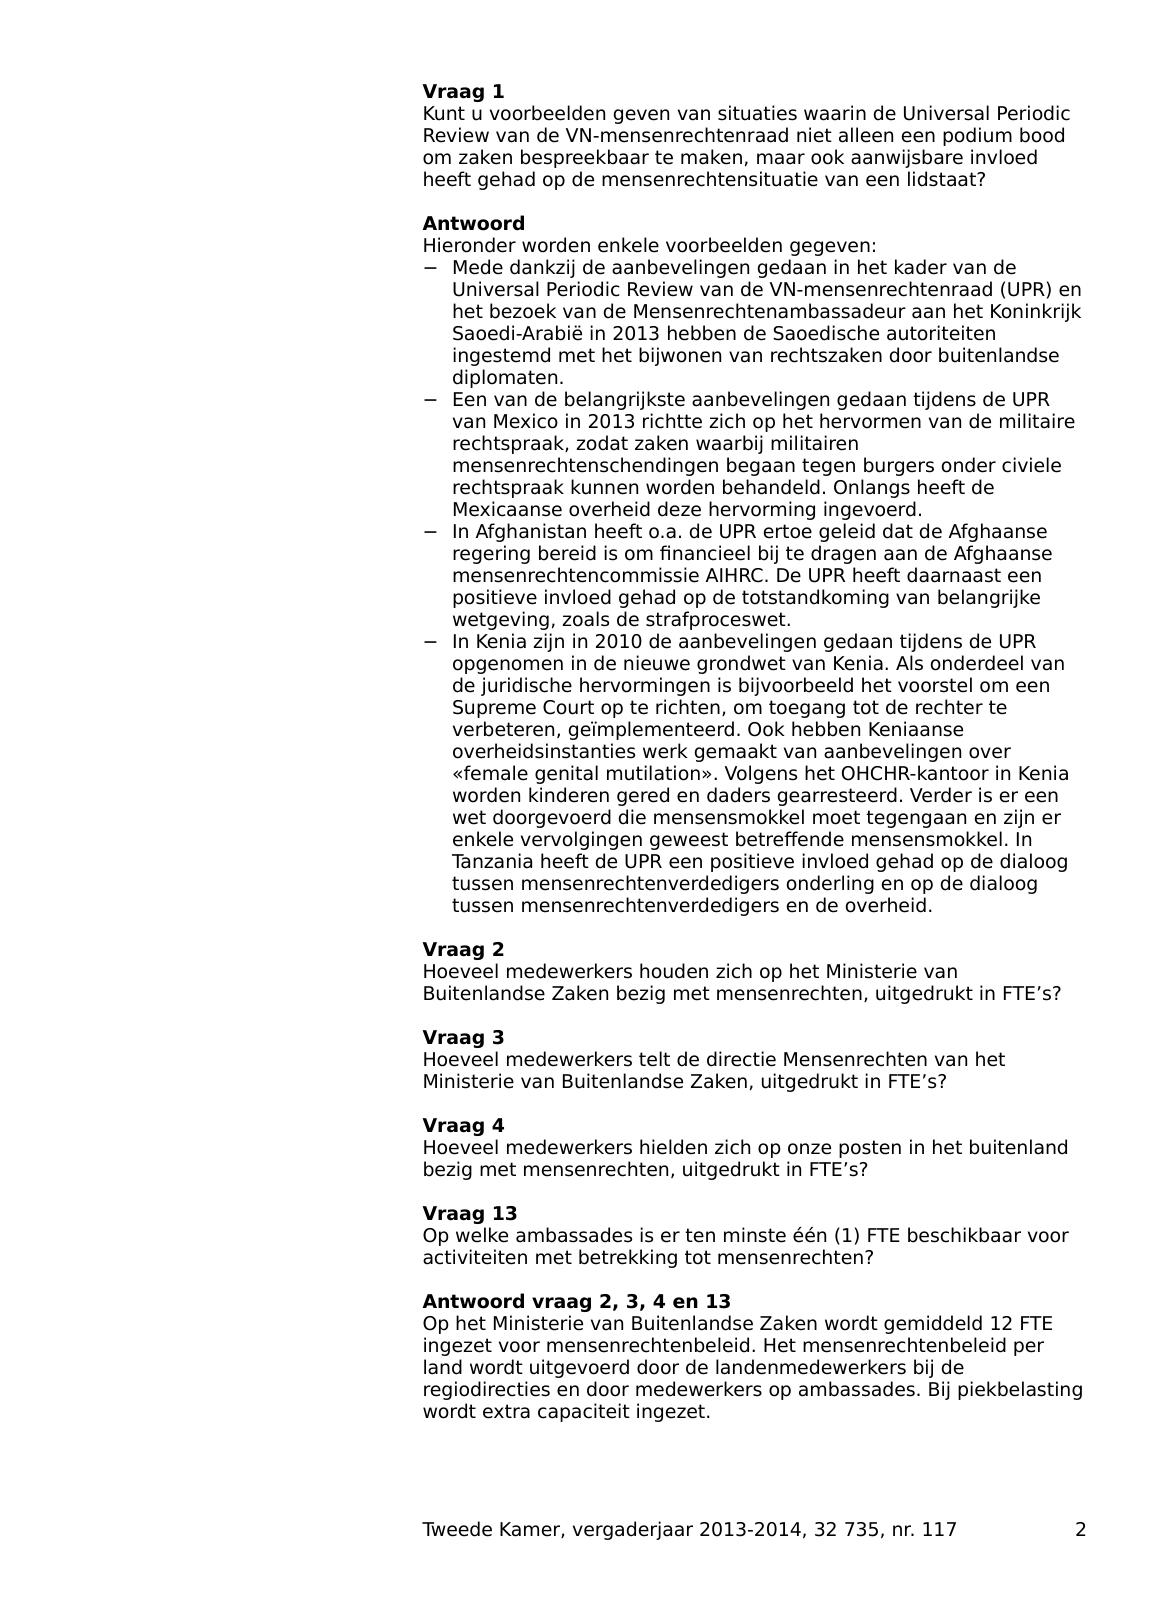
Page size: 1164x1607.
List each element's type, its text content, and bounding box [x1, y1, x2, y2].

text Vraag 1 [422, 81, 1087, 103]
text − Mede dankzij de aanbevelingen gedaan in het kader van de Universal Periodic Review van de VN-mensenrechtenraad (UPR) en het bezoek van de Mensenrechtenambassadeur aan het Koninkrijk Saoedi-Arabië in 2013 hebben de Saoedische autoriteiten ingestemd met het bijwonen van rechtszaken door buitenlandse diplomaten. [422, 257, 1087, 389]
text Hoeveel medewerkers houden zich op het Ministerie van Buitenlandse Zaken bezig met mensenrechten, uitgedrukt in FTE’s? [422, 961, 1087, 1005]
text Vraag 4 [422, 1115, 1087, 1137]
text Hoeveel medewerkers telt de directie Mensenrechten van het Ministerie van Buitenlandse Zaken, uitgedrukt in FTE’s? [422, 1049, 1087, 1093]
text Op het Ministerie van Buitenlandse Zaken wordt gemiddeld 12 FTE ingezet voor mensenrechtenbeleid. Het mensenrechtenbeleid per land wordt uitgevoerd door de landenmedewerkers bij de regiodirecties en door medewerkers op ambassades. Bij piekbelasting wordt extra capaciteit ingezet. [422, 1313, 1087, 1423]
text Op welke ambassades is er ten minste één (1) FTE beschikbaar voor activiteiten met betrekking tot mensenrechten? [422, 1225, 1087, 1269]
text − In Kenia zijn in 2010 de aanbevelingen gedaan tijdens de UPR opgenomen in de nieuwe grondwet van Kenia. Als onderdeel van de juridische hervormingen is bijvoorbeeld het voorstel om een Supreme Court op te richten, om toegang tot de rechter te verbeteren, geïmplementeerd. Ook hebben Keniaanse overheidsinstanties werk gemaakt van aanbevelingen over «female genital mutilation». Volgens het OHCHR-kantoor in Kenia worden kinderen gered en daders gearresteerd. Verder is er een wet doorgevoerd die mensensmokkel moet tegengaan en zijn er enkele vervolgingen geweest betreffende mensensmokkel. In Tanzania heeft de UPR een positieve invloed gehad op de dialoog tussen mensenrechtenverdedigers onderling en op de dialoog tussen mensenrechtenverdedigers en de overheid. [422, 631, 1087, 917]
text Kunt u voorbeelden geven van situaties waarin de Universal Periodic Review van de VN-mensenrechtenraad niet alleen een podium bood om zaken bespreekbaar te maken, maar ook aanwijsbare invloed heeft gehad op de mensenrechtensituatie van een lidstaat? [422, 103, 1087, 191]
text Hoeveel medewerkers hielden zich op onze posten in het buitenland bezig met mensenrechten, uitgedrukt in FTE’s? [422, 1137, 1087, 1181]
text Antwoord vraag 2, 3, 4 en 13 [422, 1291, 1087, 1313]
text Hieronder worden enkele voorbeelden gegeven: [422, 235, 1087, 257]
text Vraag 2 [422, 939, 1087, 961]
text Vraag 3 [422, 1027, 1087, 1049]
text Vraag 13 [422, 1203, 1087, 1225]
text − Een van de belangrijkste aanbevelingen gedaan tijdens de UPR van Mexico in 2013 richtte zich op het hervormen van de militaire rechtspraak, zodat zaken waarbij militairen mensenrechtenschendingen begaan tegen burgers onder civiele rechtspraak kunnen worden behandeld. Onlangs heeft de Mexicaanse overheid deze hervorming ingevoerd. [422, 389, 1087, 521]
text Antwoord [422, 213, 1087, 235]
text − In Afghanistan heeft o.a. de UPR ertoe geleid dat de Afghaanse regering bereid is om financieel bij te dragen aan de Afghaanse mensenrechtencommissie AIHRC. De UPR heeft daarnaast een positieve invloed gehad op de totstandkoming van belangrijke wetgeving, zoals de strafproceswet. [422, 521, 1087, 631]
